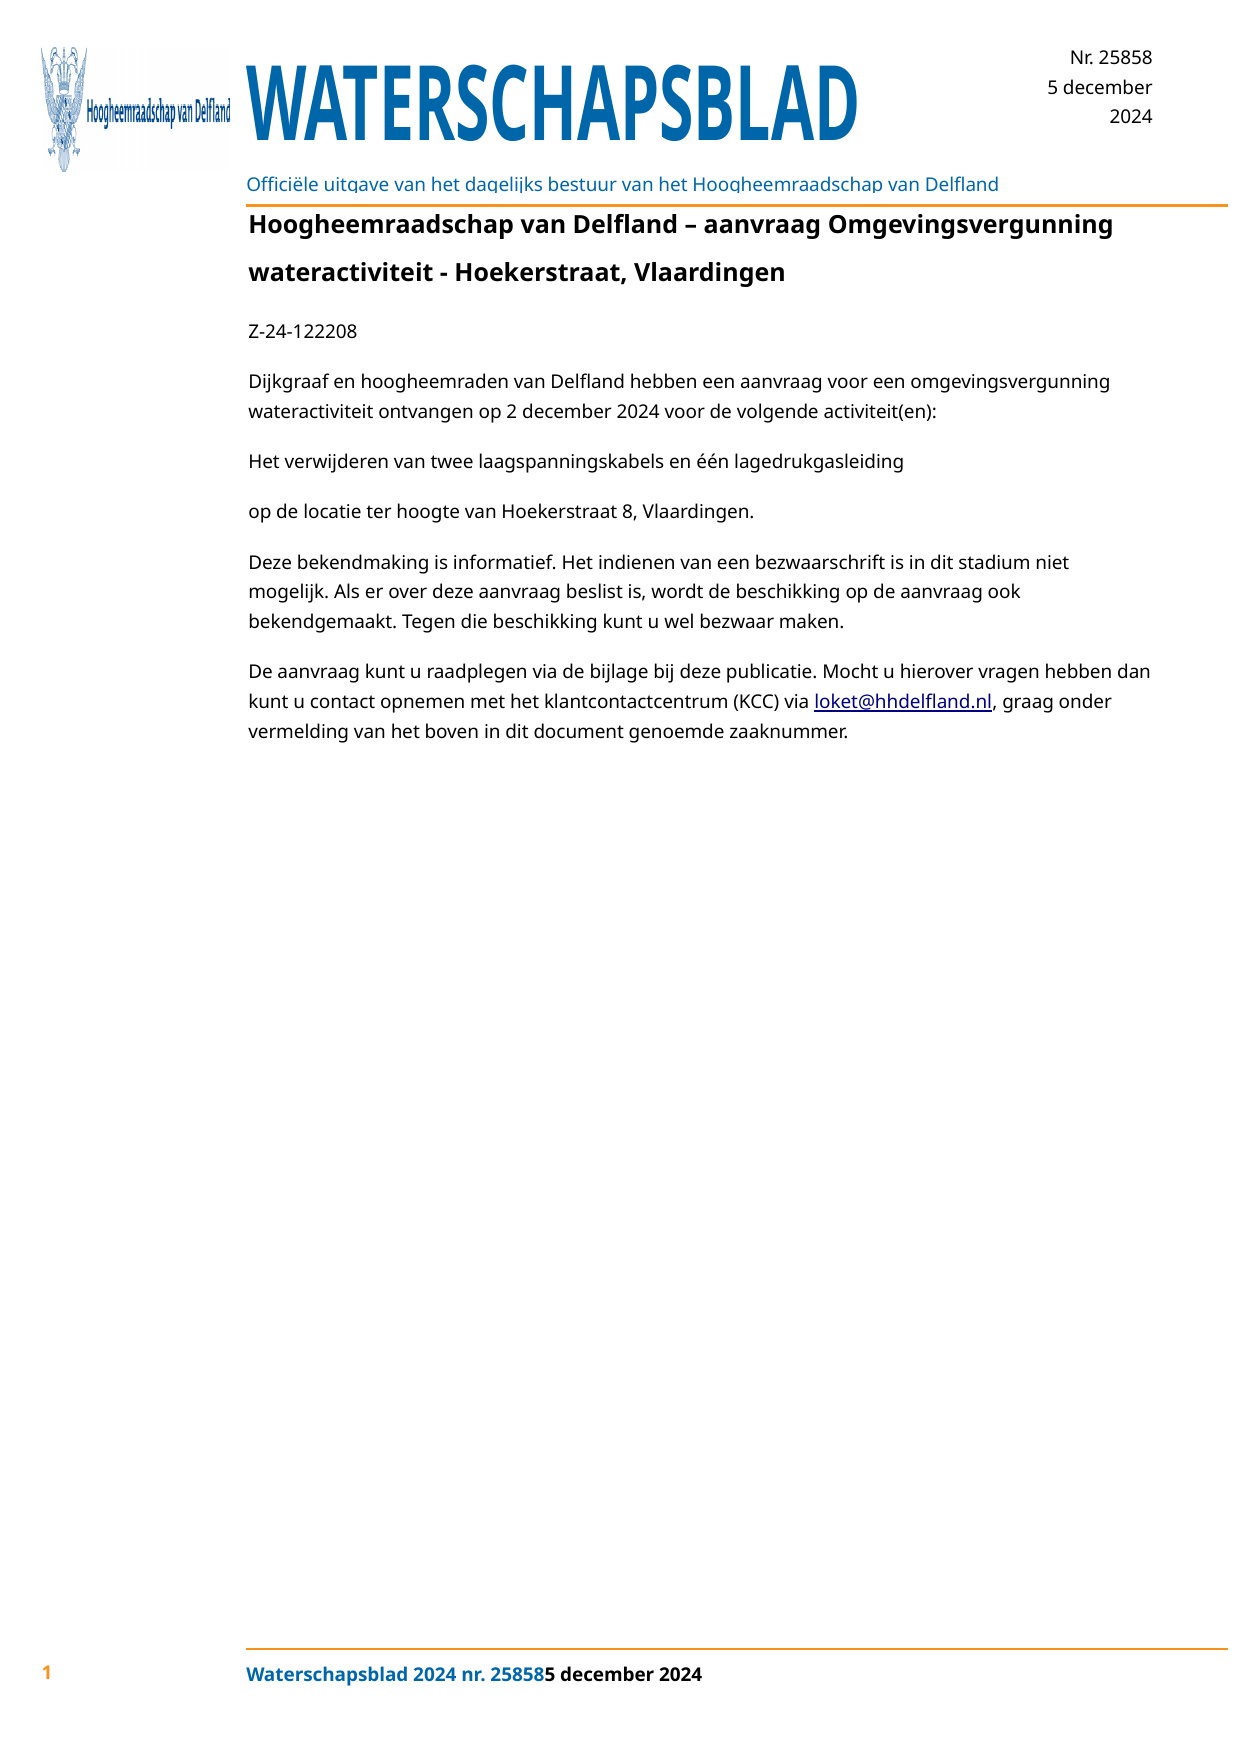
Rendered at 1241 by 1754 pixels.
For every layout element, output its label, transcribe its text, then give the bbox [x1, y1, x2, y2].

picture [41, 47, 231, 172]
text De aanvraag kunt u raadplegen via de bijlage bij deze publicatie. Mocht u hierover vragen hebben dan kunt u contact opnemen met het klantcontactcentrum (KCC) via loket@hhdelfland.nl, graag onder vermelding van het boven in dit document genoemde zaaknummer. [248, 659, 1152, 744]
text Dijkgraaf en hoogheemraden van Delfland hebben een aanvraag voor een omgevingsvergunning wateractiviteit ontvangen op 2 december 2024 voor de volgende activiteit(en): [248, 368, 1152, 424]
text Het verwijderen van twee laagspanningskabels en één lagedrukgasleiding [248, 448, 1152, 474]
text Deze bekendmaking is informatief. Het indienen van een bezwaarschrift is in dit stadium niet mogelijk. Als er over deze aanvraag beslist is, wordt de beschikking op de aanvraag ook bekendgemaakt. Tegen die beschikking kunt u wel bezwaar maken. [248, 549, 1152, 634]
text Z-24-122208 [248, 318, 1152, 344]
text op de locatie ter hoogte van Hoekerstraat 8, Vlaardingen. [248, 499, 1152, 524]
text Hoogheemraadschap van Delfland – aanvraag Omgevingsvergunning wateractiviteit - Hoekerstraat, Vlaardingen [248, 207, 1152, 288]
